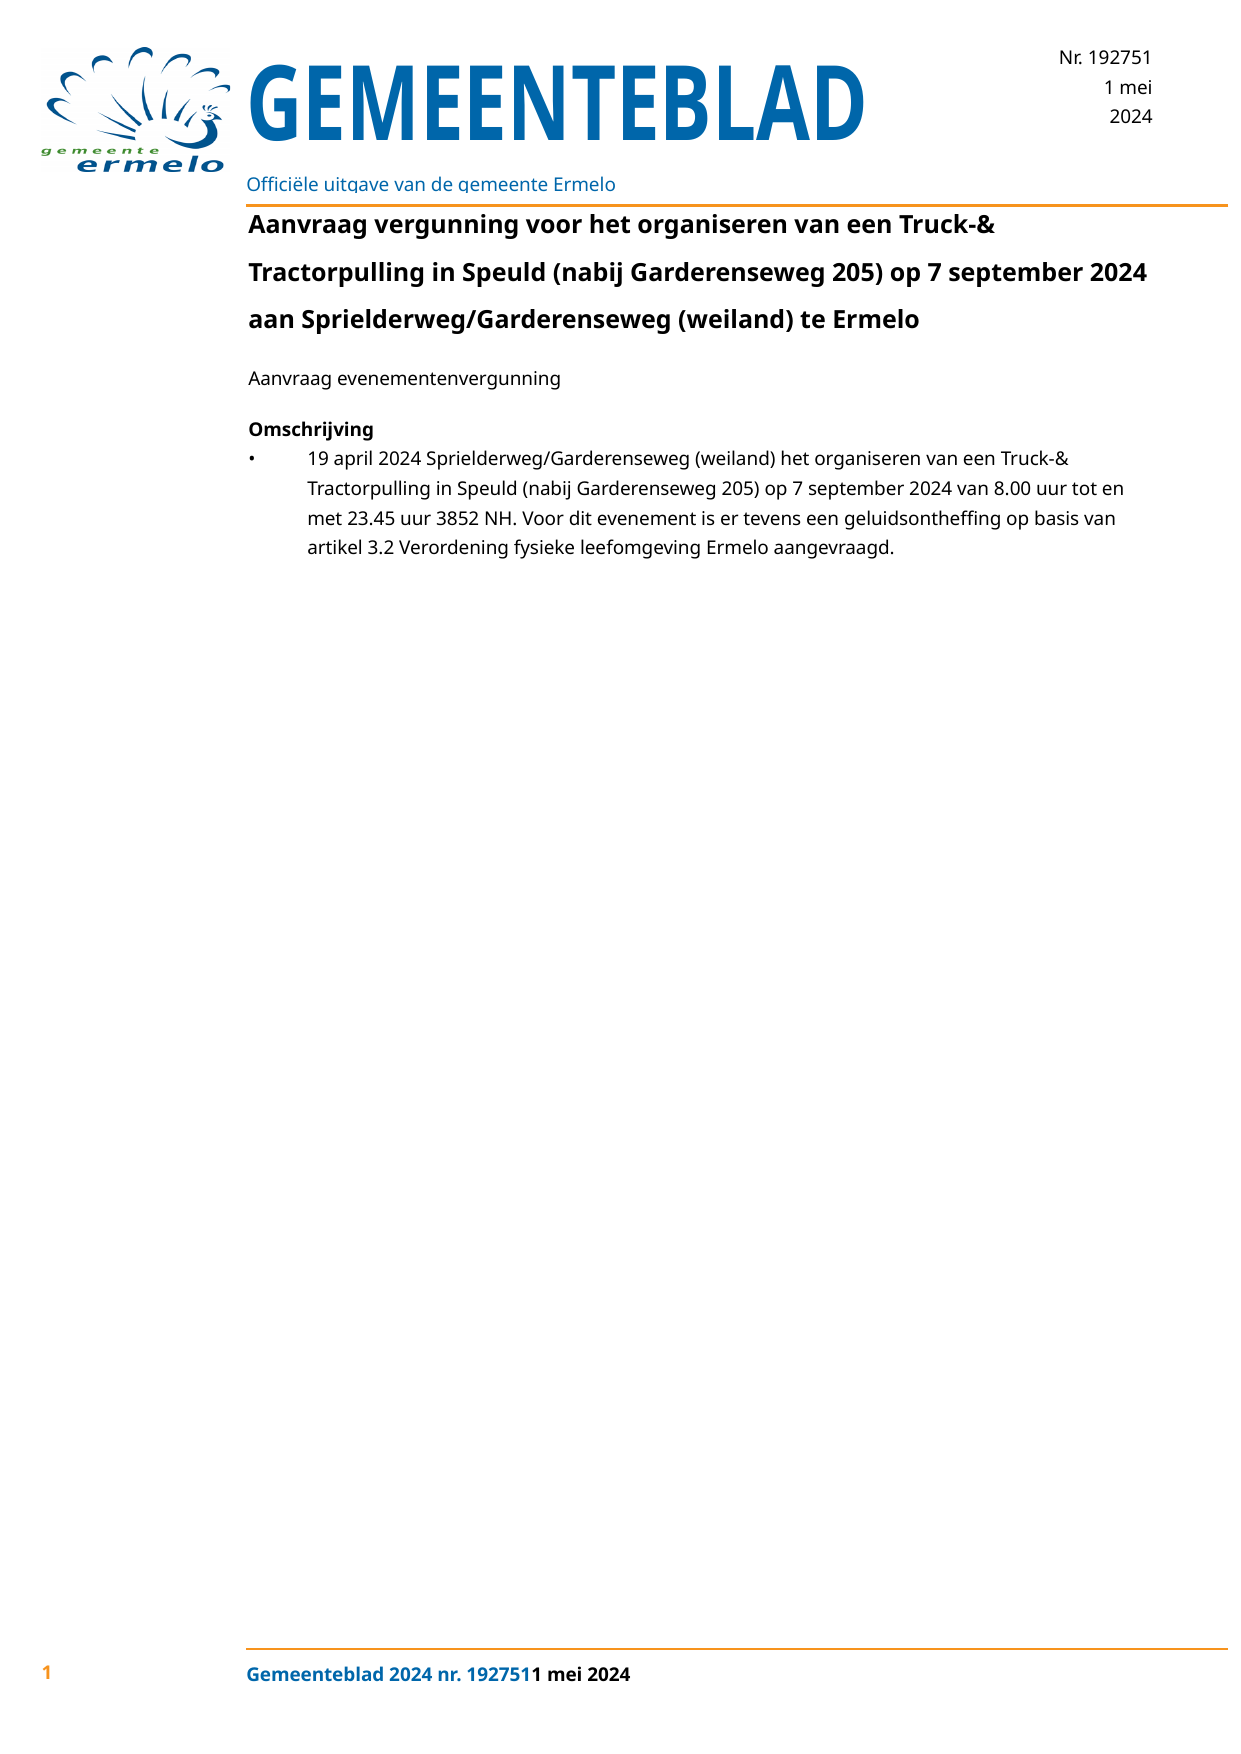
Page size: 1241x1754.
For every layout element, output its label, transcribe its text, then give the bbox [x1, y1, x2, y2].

picture [41, 47, 231, 172]
list 19 april 2024 Sprielderweg/Garderenseweg (weiland) het organiseren van een Truck-& Tractorpulling in Speuld (nabij Garderenseweg 205) op 7 september 2024 van 8.00 uur tot en met 23.45 uur 3852 NH. Voor dit evenement is er tevens een geluidsontheffing op basis van artikel 3.2 Verordening fysieke leefomgeving Ermelo aangevraagd. [248, 446, 1152, 560]
text Aanvraag evenementenvergunning [248, 366, 1152, 391]
text Aanvraag vergunning voor het organiseren van een Truck-& Tractorpulling in Speuld (nabij Garderenseweg 205) op 7 september 2024 aan Sprielderweg/Garderenseweg (weiland) te Ermelo [248, 207, 1152, 336]
text Omschrijving [248, 416, 1152, 442]
